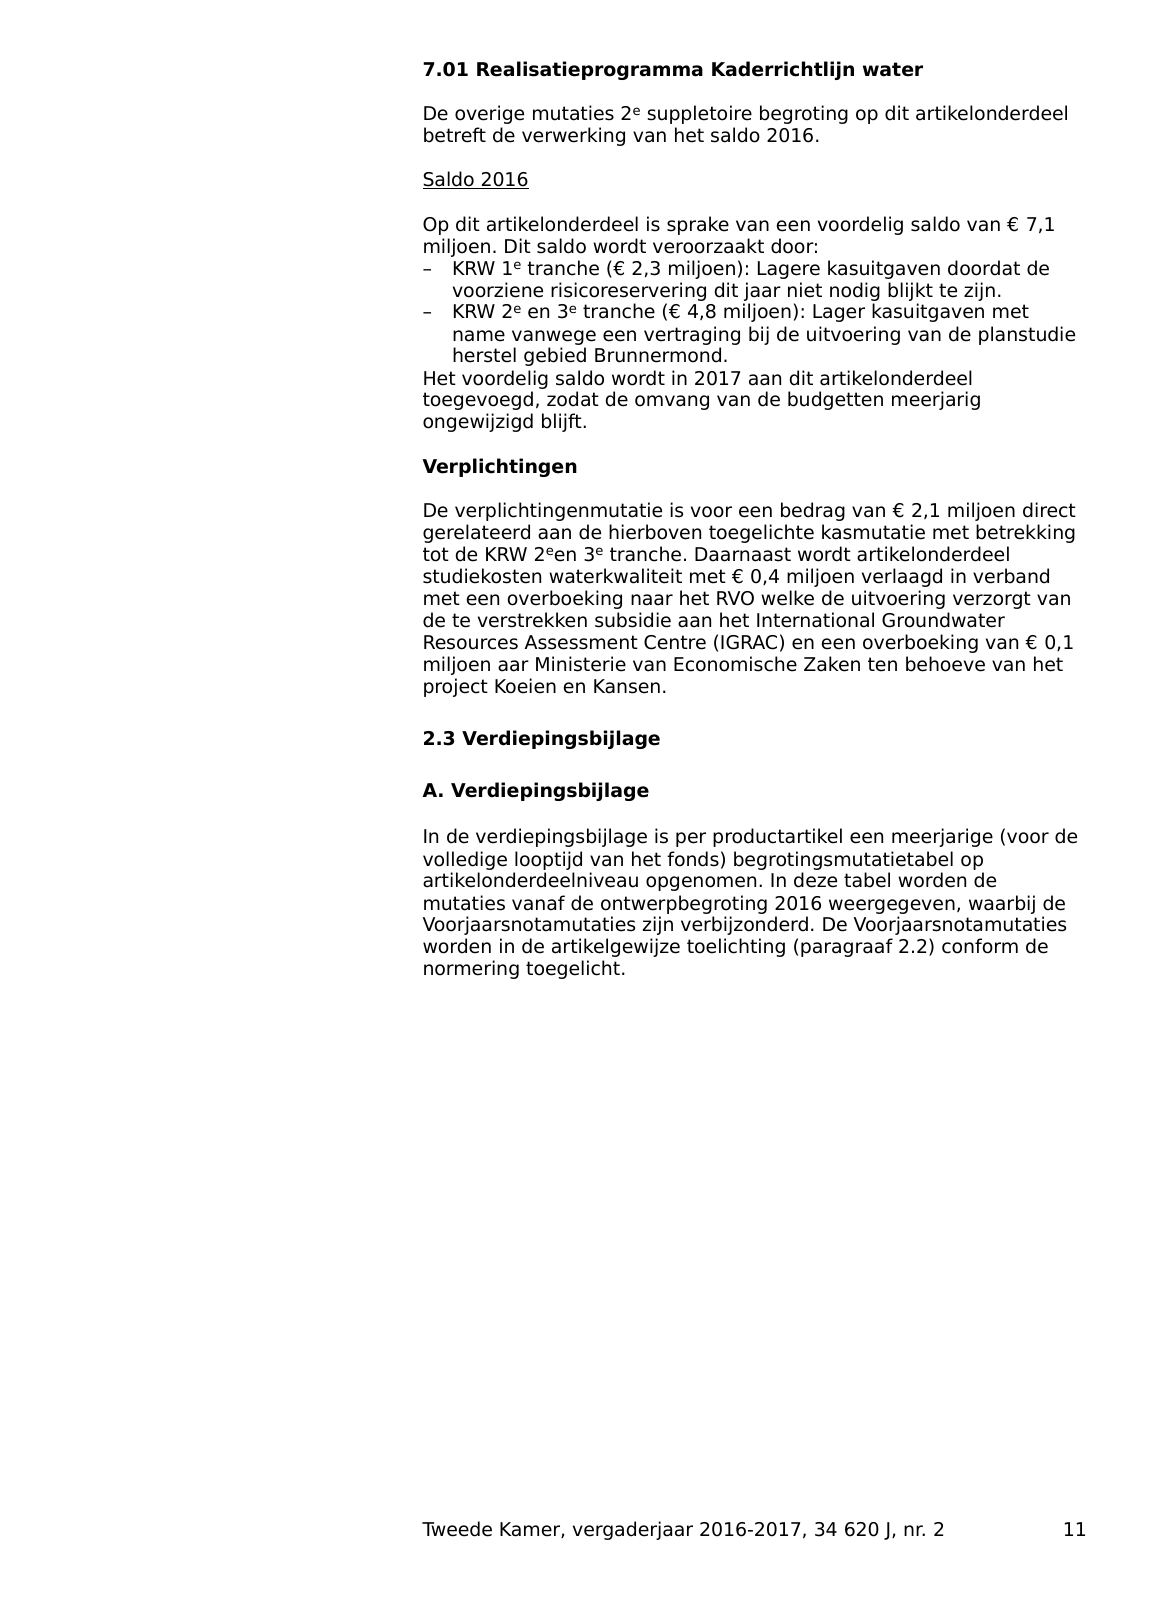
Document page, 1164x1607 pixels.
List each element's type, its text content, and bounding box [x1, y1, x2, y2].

text In de verdiepingsbijlage is per productartikel een meerjarige (voor de volledige looptijd van het fonds) begrotingsmutatietabel op artikelonderdeelniveau opgenomen. In deze tabel worden de mutaties vanaf de ontwerpbegroting 2016 weergegeven, waarbij de Voorjaarsnotamutaties zijn verbijzonderd. De Voorjaarsnotamutaties worden in de artikelgewijze toelichting (paragraaf 2.2) conform de normering toegelicht. [422, 826, 1087, 980]
text Op dit artikelonderdeel is sprake van een voordelig saldo van € 7,1 miljoen. Dit saldo wordt veroorzaakt door: [422, 213, 1087, 257]
text De overige mutaties 2e suppletoire begroting op dit artikelonderdeel betreft de verwerking van het saldo 2016. [422, 103, 1087, 147]
subtitle 7.01 Realisatieprogramma Kaderrichtlijn water [422, 59, 1087, 81]
subtitle A. Verdiepingsbijlage [422, 779, 1087, 801]
subtitle Saldo 2016 [422, 169, 1087, 191]
subtitle 2.3 Verdiepingsbijlage [422, 727, 1087, 749]
text – KRW 1e tranche (€ 2,3 miljoen): Lagere kasuitgaven doordat de voorziene risicoreservering dit jaar niet nodig blijkt te zijn. [422, 257, 1087, 301]
subtitle Verplichtingen [422, 456, 1087, 477]
text De verplichtingenmutatie is voor een bedrag van € 2,1 miljoen direct gerelateerd aan de hierboven toegelichte kasmutatie met betrekking tot de KRW 2een 3e tranche. Daarnaast wordt artikelonderdeel studiekosten waterkwaliteit met € 0,4 miljoen verlaagd in verband met een overboeking naar het RVO welke de uitvoering verzorgt van de te verstrekken subsidie aan het International Groundwater Resources Assessment Centre (IGRAC) en een overboeking van € 0,1 miljoen aar Ministerie van Economische Zaken ten behoeve van het project Koeien en Kansen. [422, 500, 1087, 697]
text – KRW 2e en 3e tranche (€ 4,8 miljoen): Lager kasuitgaven met name vanwege een vertraging bij de uitvoering van de planstudie herstel gebied Brunnermond. [422, 301, 1087, 367]
text Het voordelig saldo wordt in 2017 aan dit artikelonderdeel toegevoegd, zodat de omvang van de budgetten meerjarig ongewijzigd blijft. [422, 367, 1087, 433]
